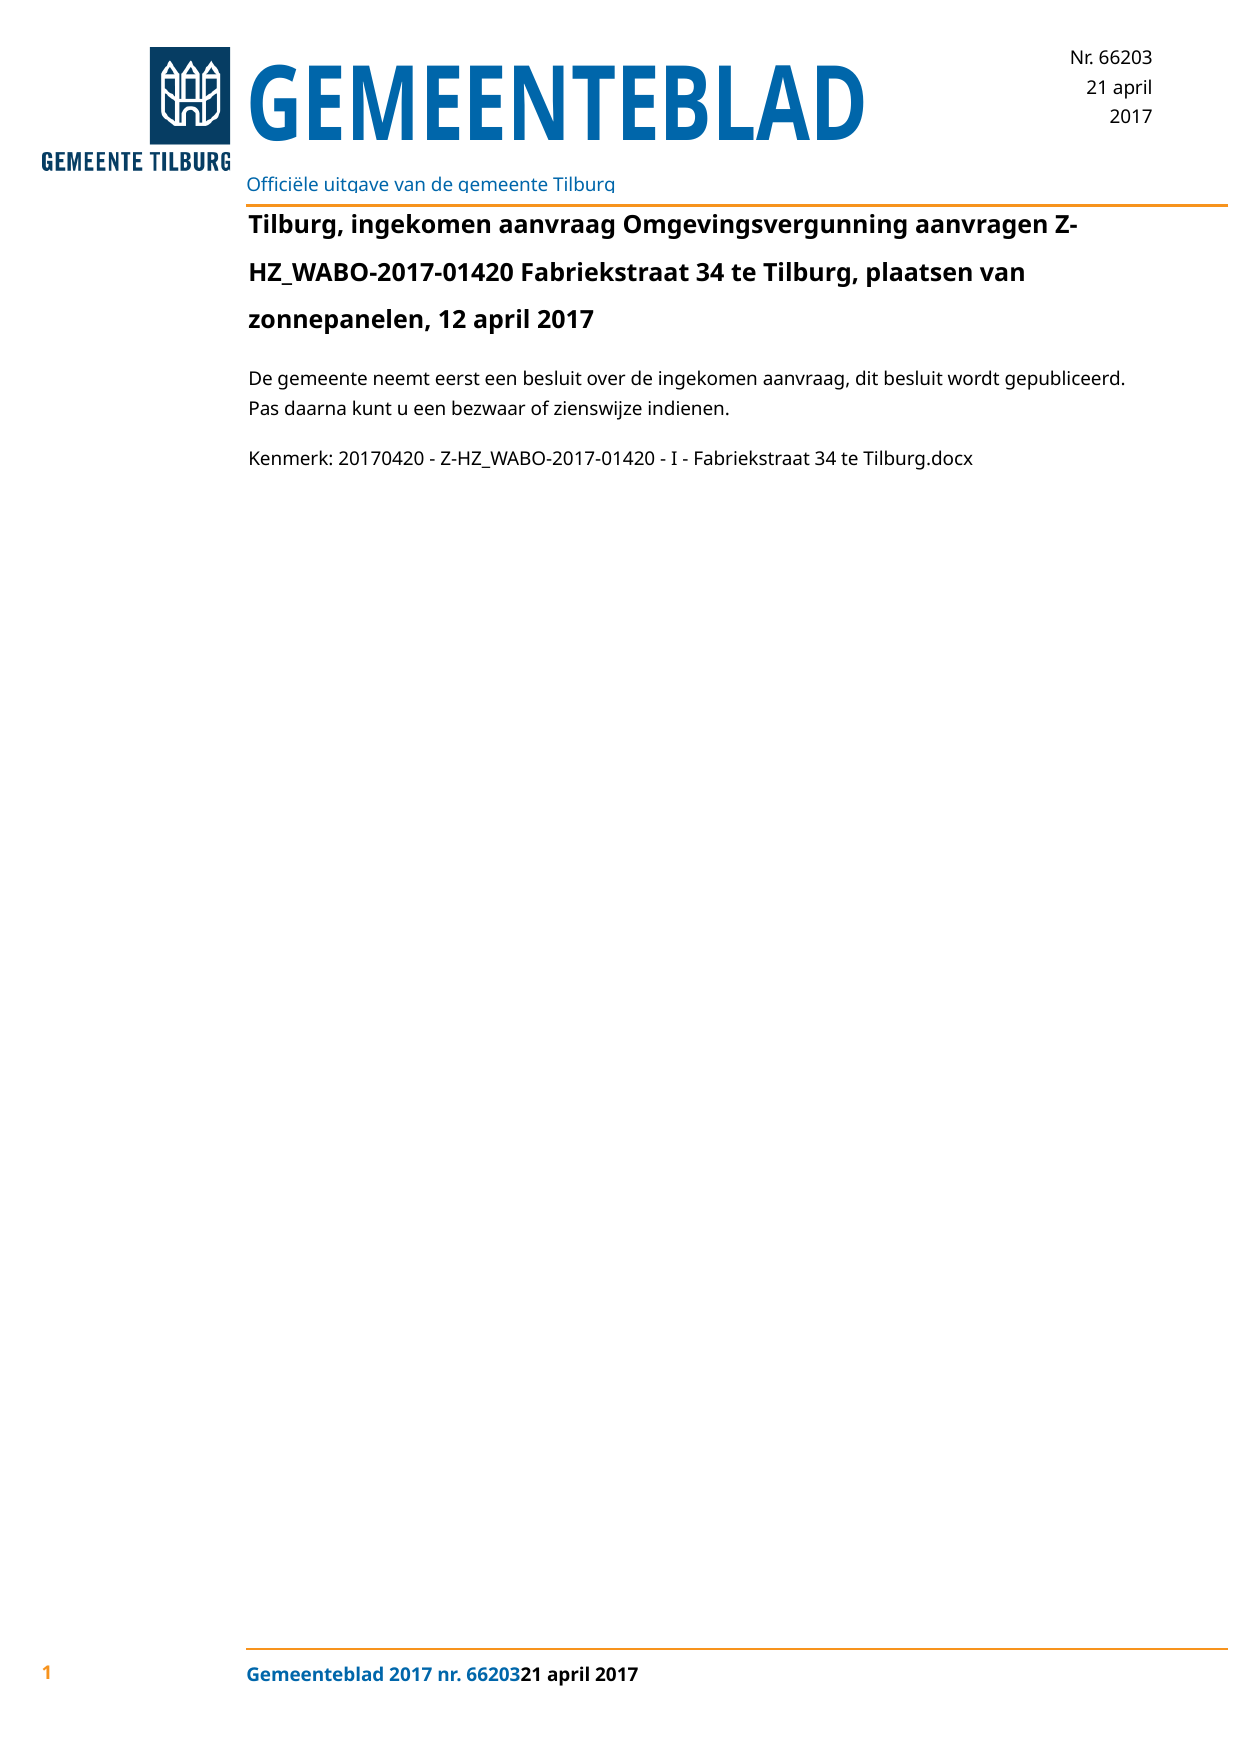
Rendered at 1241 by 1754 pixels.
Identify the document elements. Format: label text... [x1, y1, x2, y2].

picture [41, 47, 231, 172]
text Kenmerk: 20170420 - Z-HZ_WABO-2017-01420 - I - Fabriekstraat 34 te Tilburg.docx [248, 446, 1152, 471]
text De gemeente neemt eerst een besluit over de ingekomen aanvraag, dit besluit wordt gepubliceerd. Pas daarna kunt u een bezwaar of zienswijze indienen. [248, 366, 1152, 421]
text Tilburg, ingekomen aanvraag Omgevingsvergunning aanvragen Z-HZ_WABO-2017-01420 Fabriekstraat 34 te Tilburg, plaatsen van zonnepanelen, 12 april 2017 [248, 207, 1152, 336]
